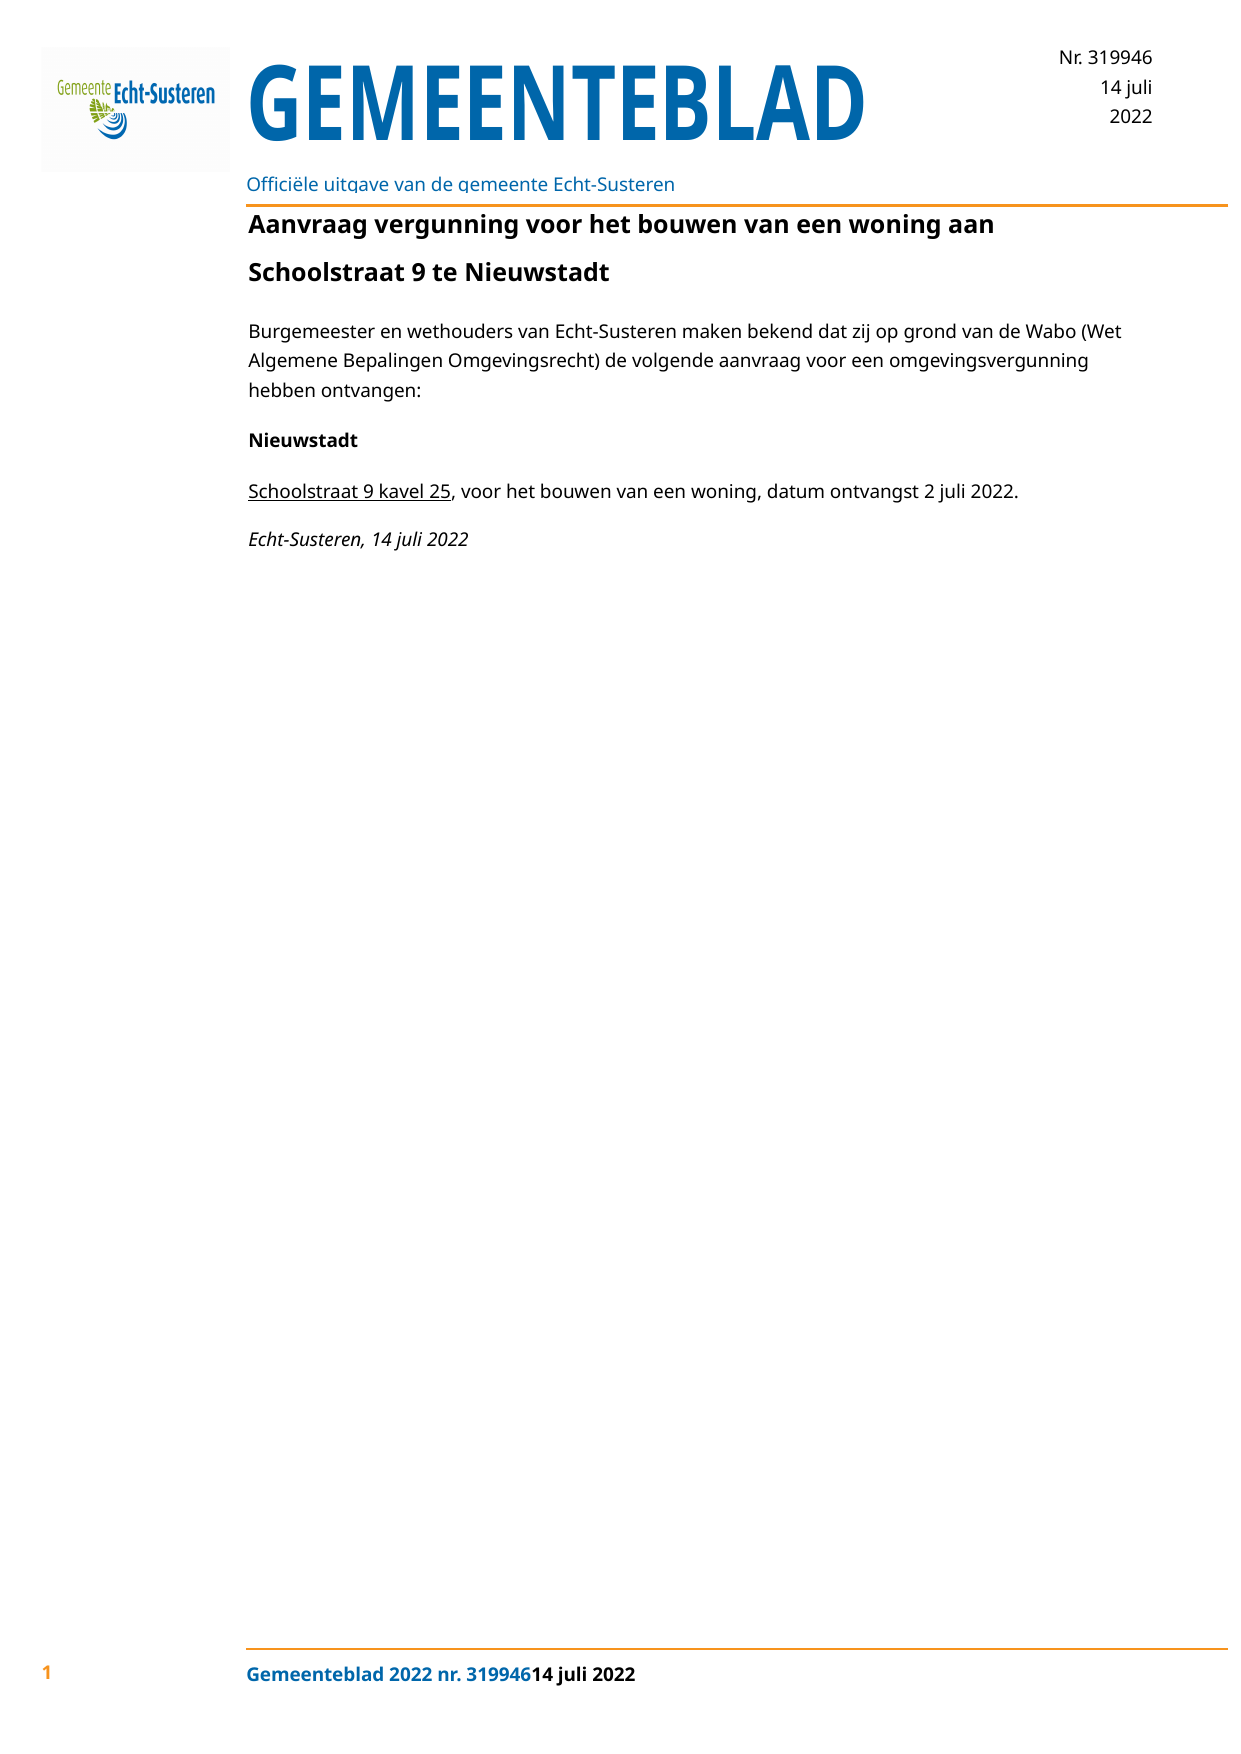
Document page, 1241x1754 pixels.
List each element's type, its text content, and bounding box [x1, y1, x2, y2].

text Nieuwstadt [248, 427, 1152, 453]
picture [41, 47, 231, 172]
text Burgemeester en wethouders van Echt-Susteren maken bekend dat zij op grond van de Wabo (Wet Algemene Bepalingen Omgevingsrecht) de volgende aanvraag voor een omgevingsvergunning hebben ontvangen: [248, 318, 1152, 403]
text Echt-Susteren, 14 juli 2022 [248, 526, 1152, 551]
text Schoolstraat 9 kavel 25, voor het bouwen van een woning, datum ontvangst 2 juli 2022. [248, 478, 1152, 504]
text Aanvraag vergunning voor het bouwen van een woning aan Schoolstraat 9 te Nieuwstadt [248, 207, 1152, 288]
